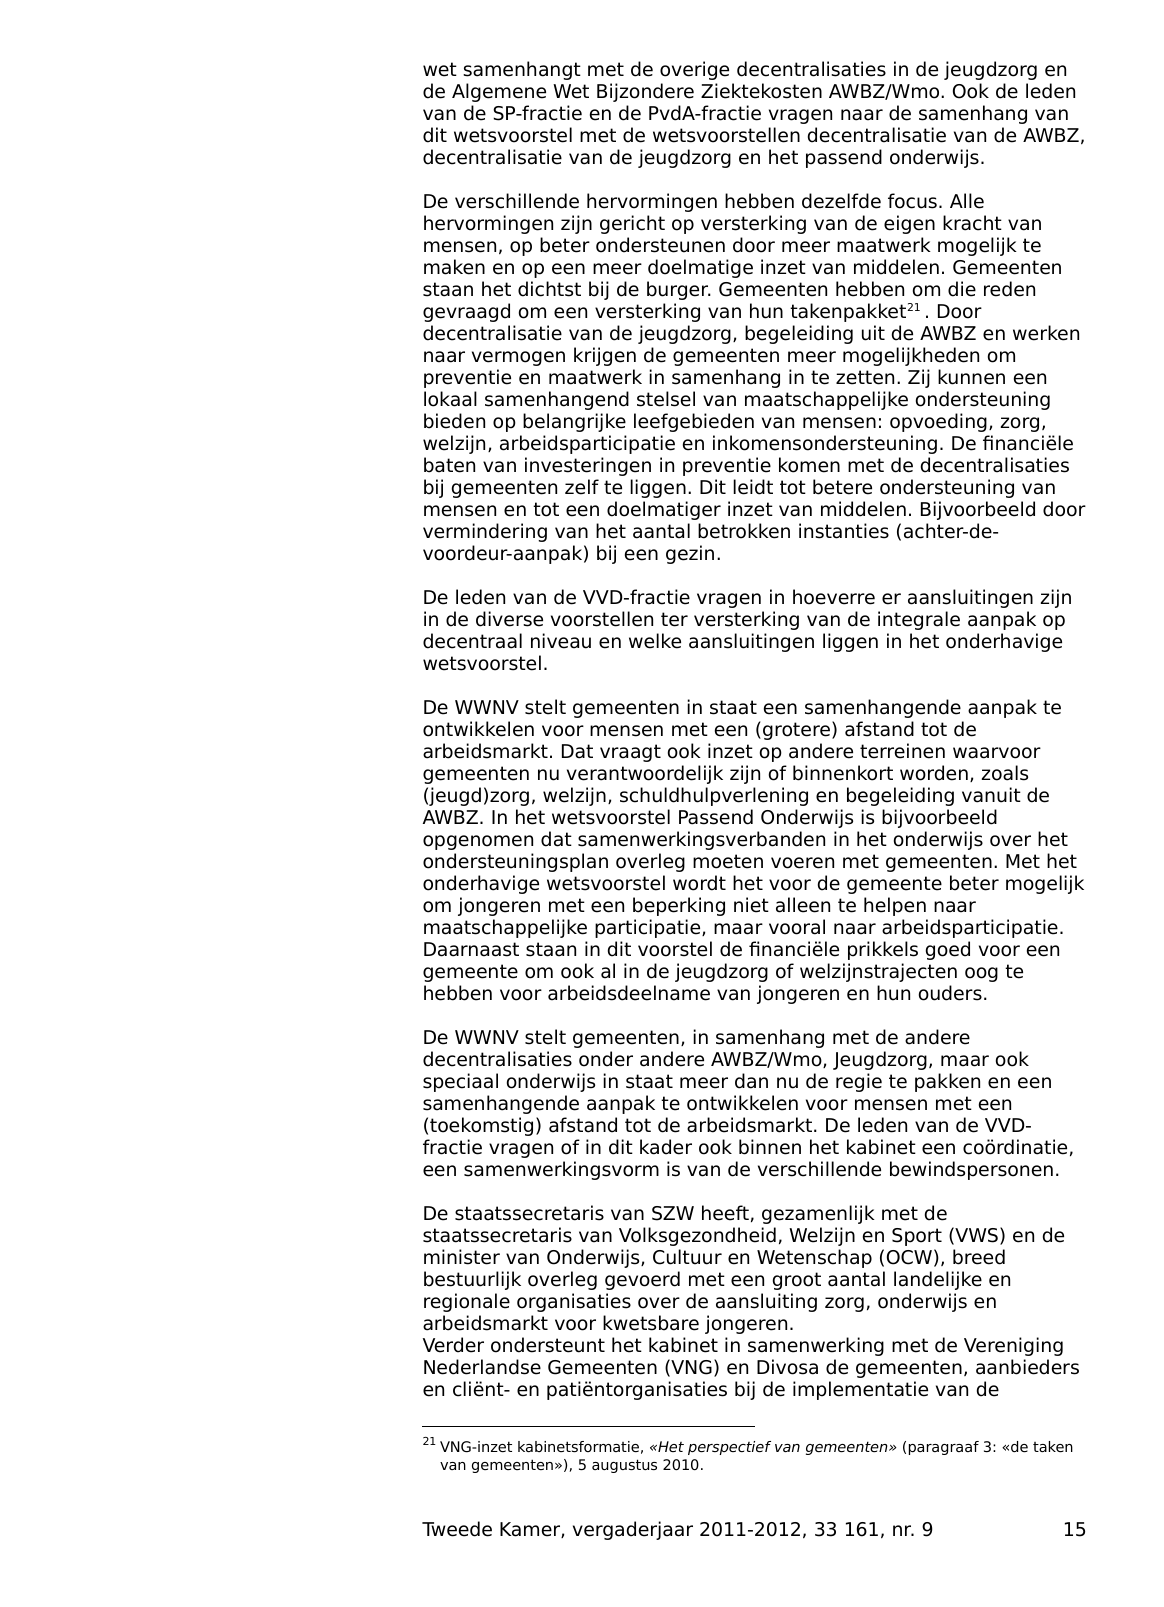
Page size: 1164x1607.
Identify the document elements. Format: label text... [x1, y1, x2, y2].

text VNG-inzet kabinetsformatie, «Het perspectief van gemeenten» (paragraaf 3: «de taken van gemeenten»), 5 augustus 2010. [422, 1435, 1087, 1474]
text De WWNV stelt gemeenten, in samenhang met de andere decentralisaties onder andere AWBZ/Wmo, Jeugdzorg, maar ook speciaal onderwijs in staat meer dan nu de regie te pakken en een samenhangende aanpak te ontwikkelen voor mensen met een (toekomstig) afstand tot de arbeidsmarkt. De leden van de VVD-fractie vragen of in dit kader ook binnen het kabinet een coördinatie, een samenwerkingsvorm is van de verschillende bewindspersonen. [422, 1027, 1087, 1181]
text De WWNV stelt gemeenten in staat een samenhangende aanpak te ontwikkelen voor mensen met een (grotere) afstand tot de arbeidsmarkt. Dat vraagt ook inzet op andere terreinen waarvoor gemeenten nu verantwoordelijk zijn of binnenkort worden, zoals (jeugd)zorg, welzijn, schuldhulpverlening en begeleiding vanuit de AWBZ. In het wetsvoorstel Passend Onderwijs is bijvoorbeeld opgenomen dat samenwerkingsverbanden in het onderwijs over het ondersteuningsplan overleg moeten voeren met gemeenten. Met het onderhavige wetsvoorstel wordt het voor de gemeente beter mogelijk om jongeren met een beperking niet alleen te helpen naar maatschappelijke participatie, maar vooral naar arbeidsparticipatie. Daarnaast staan in dit voorstel de financiële prikkels goed voor een gemeente om ook al in de jeugdzorg of welzijnstrajecten oog te hebben voor arbeidsdeelname van jongeren en hun ouders. [422, 697, 1087, 1005]
text De staatssecretaris van SZW heeft, gezamenlijk met de staatssecretaris van Volksgezondheid, Welzijn en Sport (VWS) en de minister van Onderwijs, Cultuur en Wetenschap (OCW), breed bestuurlijk overleg gevoerd met een groot aantal landelijke en regionale organisaties over de aansluiting zorg, onderwijs en arbeidsmarkt voor kwetsbare jongeren. [422, 1203, 1087, 1335]
text Verder ondersteunt het kabinet in samenwerking met de Vereniging Nederlandse Gemeenten (VNG) en Divosa de gemeenten, aanbieders en cliënt- en patiëntorganisaties bij de implementatie van de [422, 1335, 1087, 1401]
text De leden van de VVD-fractie vragen in hoeverre er aansluitingen zijn in de diverse voorstellen ter versterking van de integrale aanpak op decentraal niveau en welke aansluitingen liggen in het onderhavige wetsvoorstel. [422, 587, 1087, 675]
text wet samenhangt met de overige decentralisaties in de jeugdzorg en de Algemene Wet Bijzondere Ziektekosten AWBZ/Wmo. Ook de leden van de SP-fractie en de PvdA-fractie vragen naar de samenhang van dit wetsvoorstel met de wetsvoorstellen decentralisatie van de AWBZ, decentralisatie van de jeugdzorg en het passend onderwijs. [422, 59, 1087, 169]
text De verschillende hervormingen hebben dezelfde focus. Alle hervormingen zijn gericht op versterking van de eigen kracht van mensen, op beter ondersteunen door meer maatwerk mogelijk te maken en op een meer doelmatige inzet van middelen. Gemeenten staan het dichtst bij de burger. Gemeenten hebben om die reden gevraagd om een versterking van hun takenpakket. Door decentralisatie van de jeugdzorg, begeleiding uit de AWBZ en werken naar vermogen krijgen de gemeenten meer mogelijkheden om preventie en maatwerk in samenhang in te zetten. Zij kunnen een lokaal samenhangend stelsel van maatschappelijke ondersteuning bieden op belangrijke leefgebieden van mensen: opvoeding, zorg, welzijn, arbeidsparticipatie en inkomensondersteuning. De financiële baten van investeringen in preventie komen met de decentralisaties bij gemeenten zelf te liggen. Dit leidt tot betere ondersteuning van mensen en tot een doelmatiger inzet van middelen. Bijvoorbeeld door vermindering van het aantal betrokken instanties (achter-de-voordeur-aanpak) bij een gezin. [422, 191, 1087, 565]
